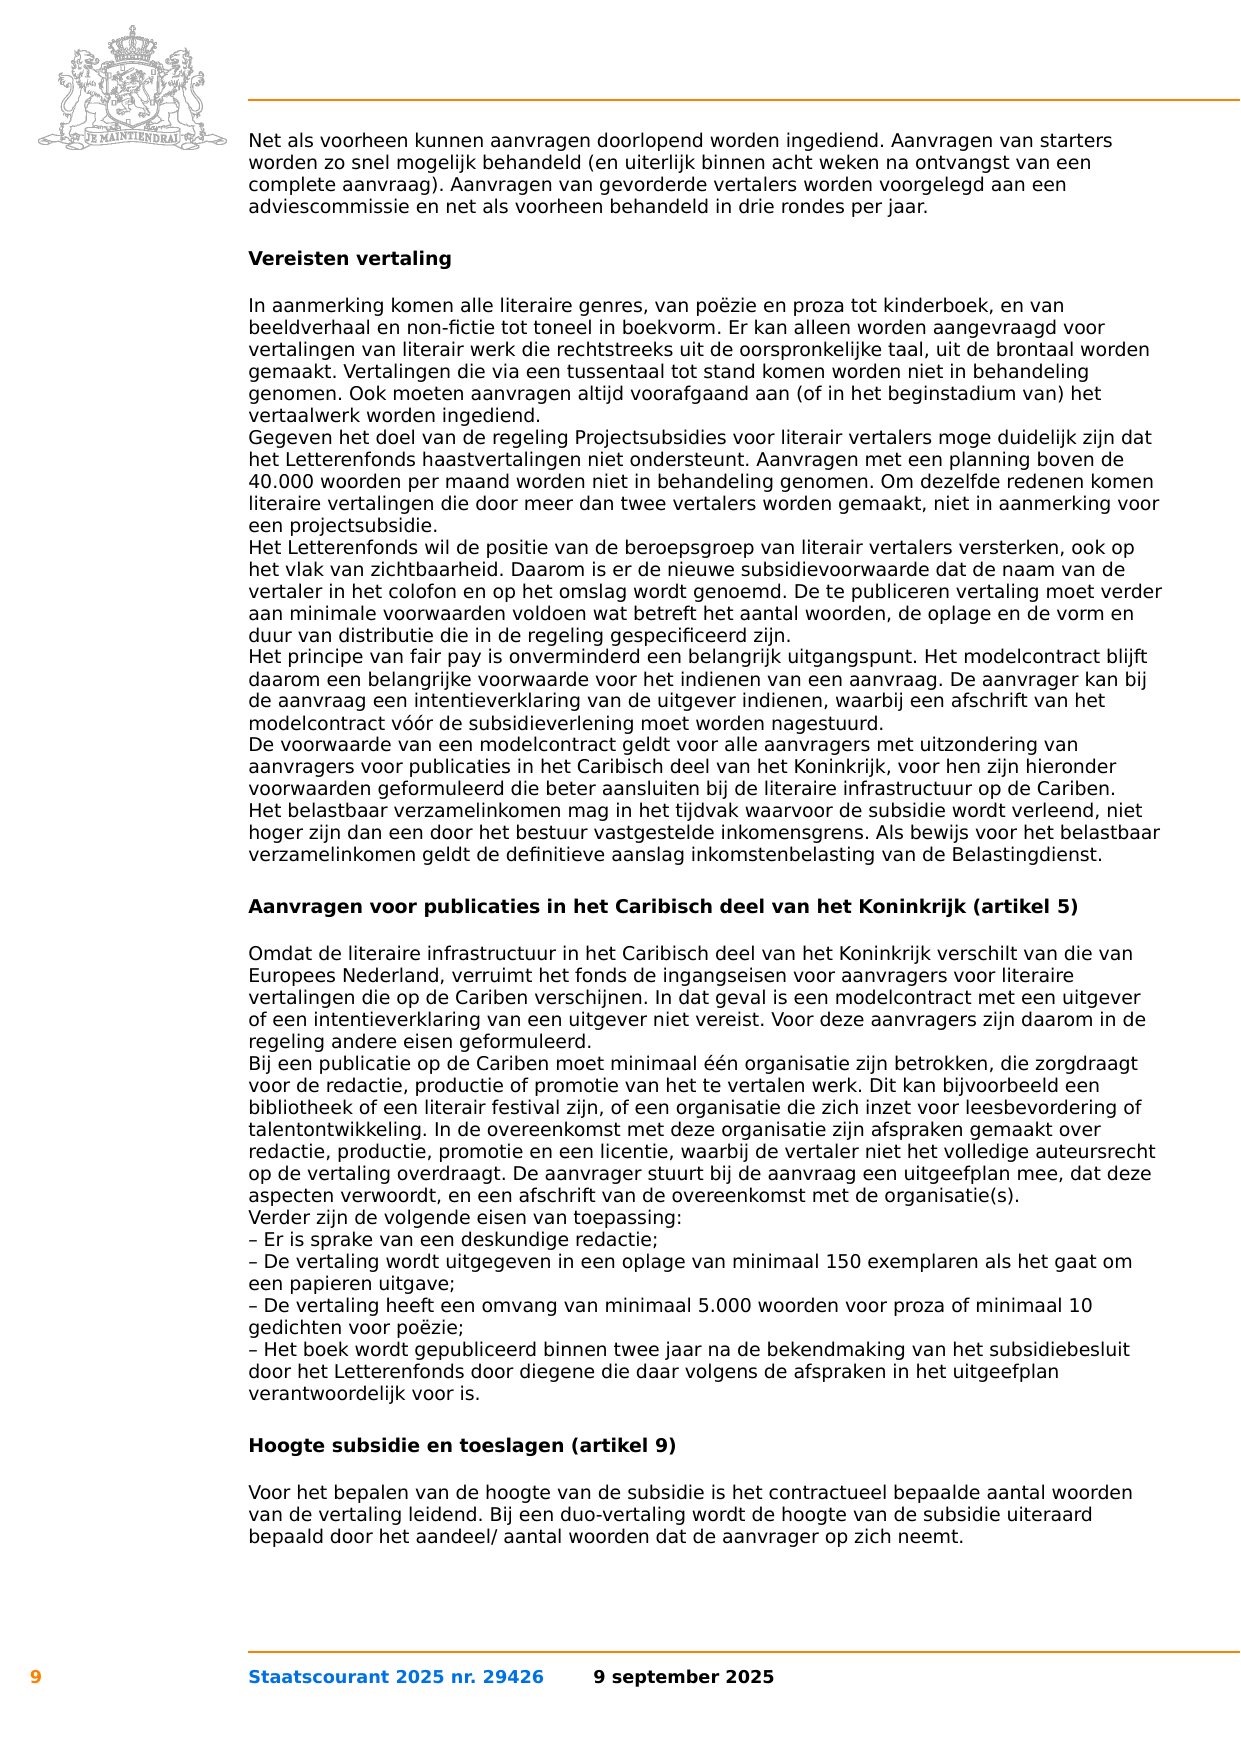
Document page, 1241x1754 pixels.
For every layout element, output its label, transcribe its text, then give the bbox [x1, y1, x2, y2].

picture [38, 25, 227, 150]
text – De vertaling wordt uitgegeven in een oplage van minimaal 150 exemplaren als het gaat om een papieren uitgave; [248, 1251, 1163, 1295]
subtitle Vereisten vertaling [248, 248, 1163, 270]
text Het Letterenfonds wil de positie van de beroepsgroep van literair vertalers versterken, ook op het vlak van zichtbaarheid. Daarom is er de nieuwe subsidievoorwaarde dat de naam van de vertaler in het colofon en op het omslag wordt genoemd. De te publiceren vertaling moet verder aan minimale voorwaarden voldoen wat betreft het aantal woorden, de oplage en de vorm en duur van distributie die in de regeling gespecificeerd zijn. [248, 537, 1163, 646]
text Voor het bepalen van de hoogte van de subsidie is het contractueel bepaalde aantal woorden van de vertaling leidend. Bij een duo-vertaling wordt de hoogte van de subsidie uiteraard bepaald door het aandeel/ aantal woorden dat de aanvrager op zich neemt. [248, 1482, 1163, 1548]
text – Er is sprake van een deskundige redactie; [248, 1229, 1163, 1251]
text Gegeven het doel van de regeling Projectsubsidies voor literair vertalers moge duidelijk zijn dat het Letterenfonds haastvertalingen niet ondersteunt. Aanvragen met een planning boven de 40.000 woorden per maand worden niet in behandeling genomen. Om dezelfde redenen komen literaire vertalingen die door meer dan twee vertalers worden gemaakt, niet in aanmerking voor een projectsubsidie. [248, 427, 1163, 537]
text De voorwaarde van een modelcontract geldt voor alle aanvragers met uitzondering van aanvragers voor publicaties in het Caribisch deel van het Koninkrijk, voor hen zijn hieronder voorwaarden geformuleerd die beter aansluiten bij de literaire infrastructuur op de Cariben. [248, 734, 1163, 800]
text Omdat de literaire infrastructuur in het Caribisch deel van het Koninkrijk verschilt van die van Europees Nederland, verruimt het fonds de ingangseisen voor aanvragers voor literaire vertalingen die op de Cariben verschijnen. In dat geval is een modelcontract met een uitgever of een intentieverklaring van een uitgever niet vereist. Voor deze aanvragers zijn daarom in de regeling andere eisen geformuleerd. [248, 943, 1163, 1053]
text Het principe van fair pay is onverminderd een belangrijk uitgangspunt. Het modelcontract blijft daarom een belangrijke voorwaarde voor het indienen van een aanvraag. De aanvrager kan bij de aanvraag een intentieverklaring van de uitgever indienen, waarbij een afschrift van het modelcontract vóór de subsidieverlening moet worden nagestuurd. [248, 646, 1163, 734]
text – De vertaling heeft een omvang van minimaal 5.000 woorden voor proza of minimaal 10 gedichten voor poëzie; [248, 1295, 1163, 1339]
text Bij een publicatie op de Cariben moet minimaal één organisatie zijn betrokken, die zorgdraagt voor de redactie, productie of promotie van het te vertalen werk. Dit kan bijvoorbeeld een bibliotheek of een literair festival zijn, of een organisatie die zich inzet voor leesbevordering of talentontwikkeling. In de overeenkomst met deze organisatie zijn afspraken gemaakt over redactie, productie, promotie en een licentie, waarbij de vertaler niet het volledige auteursrecht op de vertaling overdraagt. De aanvrager stuurt bij de aanvraag een uitgeefplan mee, dat deze aspecten verwoordt, en een afschrift van de overeenkomst met de organisatie(s). [248, 1053, 1163, 1207]
text – Het boek wordt gepubliceerd binnen twee jaar na de bekendmaking van het subsidiebesluit door het Letterenfonds door diegene die daar volgens de afspraken in het uitgeefplan verantwoordelijk voor is. [248, 1339, 1163, 1405]
text Net als voorheen kunnen aanvragen doorlopend worden ingediend. Aanvragen van starters worden zo snel mogelijk behandeld (en uiterlijk binnen acht weken na ontvangst van een complete aanvraag). Aanvragen van gevorderde vertalers worden voorgelegd aan een adviescommissie en net als voorheen behandeld in drie rondes per jaar. [248, 130, 1163, 218]
subtitle Aanvragen voor publicaties in het Caribisch deel van het Koninkrijk (artikel 5) [248, 896, 1163, 918]
text Verder zijn de volgende eisen van toepassing: [248, 1207, 1163, 1229]
subtitle Hoogte subsidie en toeslagen (artikel 9) [248, 1435, 1163, 1457]
text Het belastbaar verzamelinkomen mag in het tijdvak waarvoor de subsidie wordt verleend, niet hoger zijn dan een door het bestuur vastgestelde inkomensgrens. Als bewijs voor het belastbaar verzamelinkomen geldt de definitieve aanslag inkomstenbelasting van de Belastingdienst. [248, 800, 1163, 866]
text In aanmerking komen alle literaire genres, van poëzie en proza tot kinderboek, en van beeldverhaal en non-fictie tot toneel in boekvorm. Er kan alleen worden aangevraagd voor vertalingen van literair werk die rechtstreeks uit de oorspronkelijke taal, uit de brontaal worden gemaakt. Vertalingen die via een tussentaal tot stand komen worden niet in behandeling genomen. Ook moeten aanvragen altijd voorafgaand aan (of in het beginstadium van) het vertaalwerk worden ingediend. [248, 295, 1163, 427]
